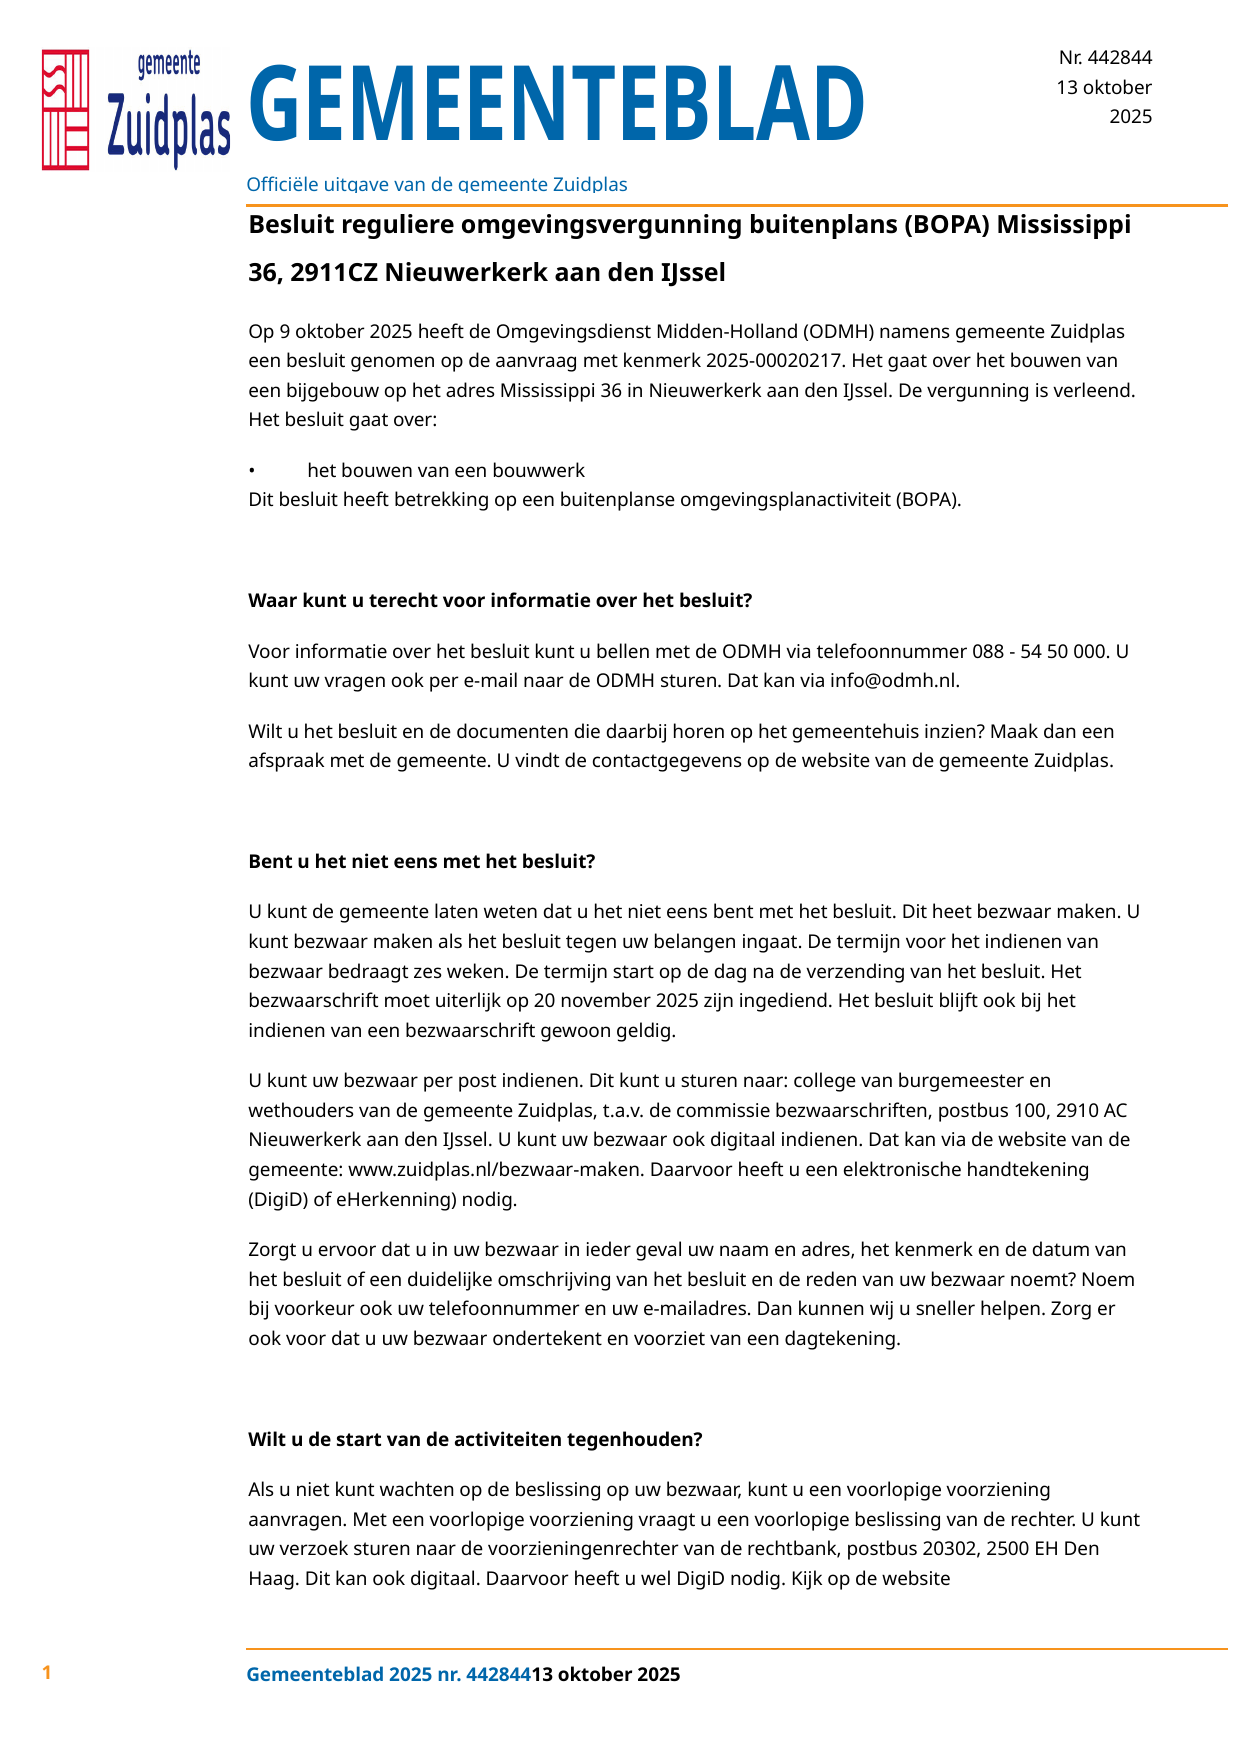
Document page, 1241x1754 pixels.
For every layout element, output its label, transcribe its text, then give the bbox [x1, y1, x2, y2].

text Op 9 oktober 2025 heeft de Omgevingsdienst Midden-Holland (ODMH) namens gemeente Zuidplas een besluit genomen op de aanvraag met kenmerk 2025-00020217. Het gaat over het bouwen van een bijgebouw op het adres Mississippi 36 in Nieuwerkerk aan den IJssel. De vergunning is verleend. Het besluit gaat over: [248, 318, 1152, 432]
text Waar kunt u terecht voor informatie over het besluit? [248, 587, 1152, 613]
text Zorgt u ervoor dat u in uw bezwaar in ieder geval uw naam en adres, het kenmerk en de datum van het besluit of een duidelijke omschrijving van het besluit en de reden van uw bezwaar noemt? Noem bij voorkeur ook uw telefoonnummer en uw e-mailadres. Dan kunnen wij u sneller helpen. Zorg er ook voor dat u uw bezwaar ondertekent en voorziet van een dagtekening. [248, 1236, 1152, 1351]
text Besluit reguliere omgevingsvergunning buitenplans (BOPA) Mississippi 36, 2911CZ Nieuwerkerk aan den IJssel [248, 207, 1152, 288]
text Als u niet kunt wachten op de beslissing op uw bezwaar, kunt u een voorlopige voorziening aanvragen. Met een voorlopige voorziening vraagt u een voorlopige beslissing van de rechter. U kunt uw verzoek sturen naar de voorzieningenrechter van de rechtbank, postbus 20302, 2500 EH Den Haag. Dit kan ook digitaal. Daarvoor heeft u wel DigiD nodig. Kijk op de website [248, 1476, 1152, 1591]
text Dit besluit heeft betrekking op een buitenplanse omgevingsplanactiviteit (BOPA). [248, 487, 1152, 512]
text Wilt u het besluit en de documenten die daarbij horen op het gemeentehuis inzien? Maak dan een afspraak met de gemeente. U vindt de contactgegevens op de website van de gemeente Zuidplas. [248, 718, 1152, 773]
list het bouwen van een bouwwerk [248, 457, 1152, 483]
text Voor informatie over het besluit kunt u bellen met de ODMH via telefoonnummer 088 - 54 50 000. U kunt uw vragen ook per e-mail naar de ODMH sturen. Dat kan via info@odmh.nl. [248, 638, 1152, 693]
text Wilt u de start van de activiteiten tegenhouden? [248, 1426, 1152, 1452]
text Bent u het niet eens met het besluit? [248, 848, 1152, 874]
text U kunt uw bezwaar per post indienen. Dit kunt u sturen naar: college van burgemeester en wethouders van de gemeente Zuidplas, t.a.v. de commissie bezwaarschriften, postbus 100, 2910 AC Nieuwerkerk aan den IJssel. U kunt uw bezwaar ook digitaal indienen. Dat kan via de website van de gemeente: www.zuidplas.nl/bezwaar-maken. Daarvoor heeft u een elektronische handtekening (DigiD) of eHerkenning) nodig. [248, 1067, 1152, 1212]
text U kunt de gemeente laten weten dat u het niet eens bent met het besluit. Dit heet bezwaar maken. U kunt bezwaar maken als het besluit tegen uw belangen ingaat. De termijn voor het indienen van bezwaar bedraagt zes weken. De termijn start op de dag na de verzending van het besluit. Het bezwaarschrift moet uiterlijk op 20 november 2025 zijn ingediend. Het besluit blijft ook bij het indienen van een bezwaarschrift gewoon geldig. [248, 899, 1152, 1043]
picture [41, 47, 231, 172]
